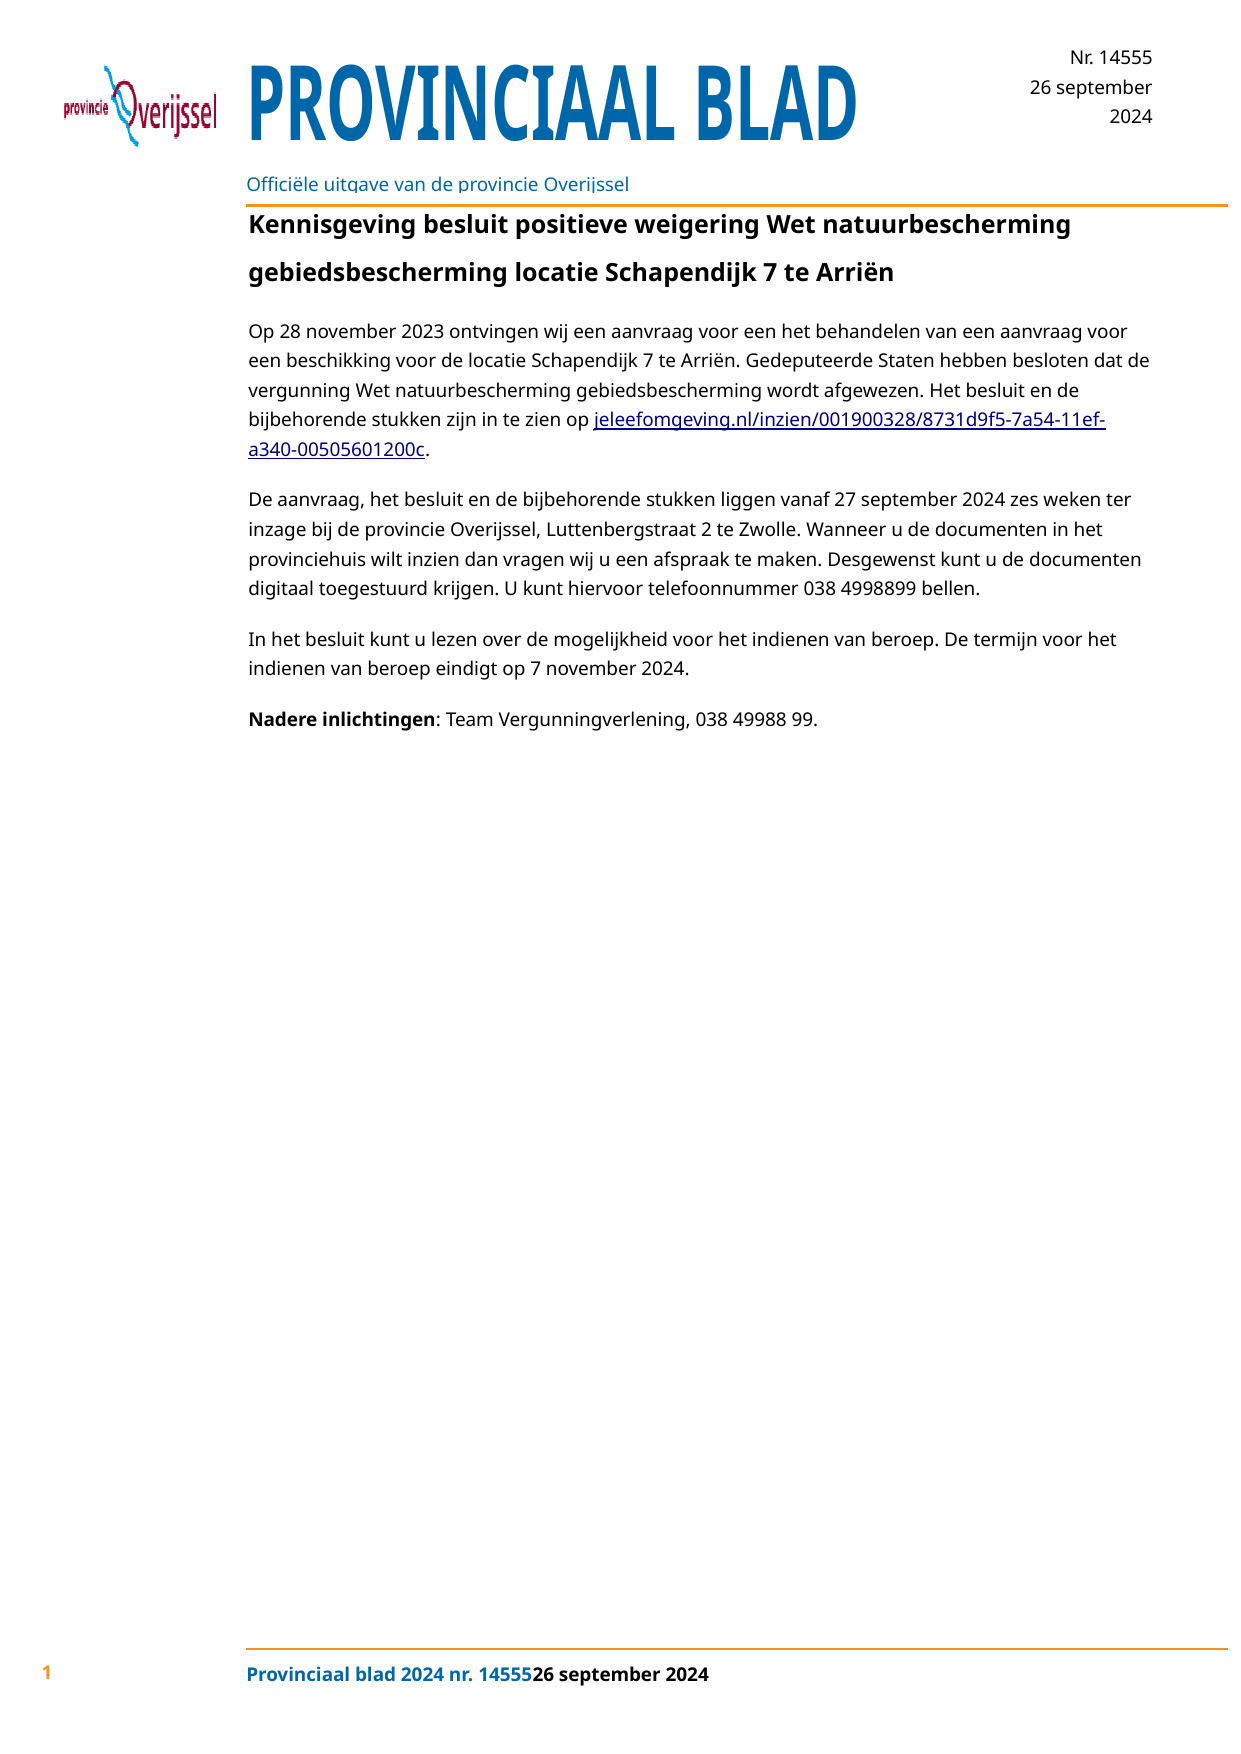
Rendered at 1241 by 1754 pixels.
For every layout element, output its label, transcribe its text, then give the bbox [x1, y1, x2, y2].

text Kennisgeving besluit positieve weigering Wet natuurbescherming gebiedsbescherming locatie Schapendijk 7 te Arriën [248, 207, 1152, 288]
text In het besluit kunt u lezen over de mogelijkheid voor het indienen van beroep. De termijn voor het indienen van beroep eindigt op 7 november 2024. [248, 626, 1152, 681]
text Op 28 november 2023 ontvingen wij een aanvraag voor een het behandelen van een aanvraag voor een beschikking voor de locatie Schapendijk 7 te Arriën. Gedeputeerde Staten hebben besloten dat de vergunning Wet natuurbescherming gebiedsbescherming wordt afgewezen. Het besluit en de bijbehorende stukken zijn in te zien op jeleefomgeving.nl/inzien/001900328/8731d9f5-7a54-11ef-a340-00505601200c. [248, 318, 1152, 462]
text Nadere inlichtingen: Team Vergunningverlening, 038 49988 99. [248, 706, 1152, 732]
text De aanvraag, het besluit en de bijbehorende stukken liggen vanaf 27 september 2024 zes weken ter inzage bij de provincie Overijssel, Luttenbergstraat 2 te Zwolle. Wanneer u de documenten in het provinciehuis wilt inzien dan vragen wij u een afspraak te maken. Desgewenst kunt u de documenten digitaal toegestuurd krijgen. U kunt hiervoor telefoonnummer 038 4998899 bellen. [248, 487, 1152, 601]
picture [41, 47, 231, 172]
